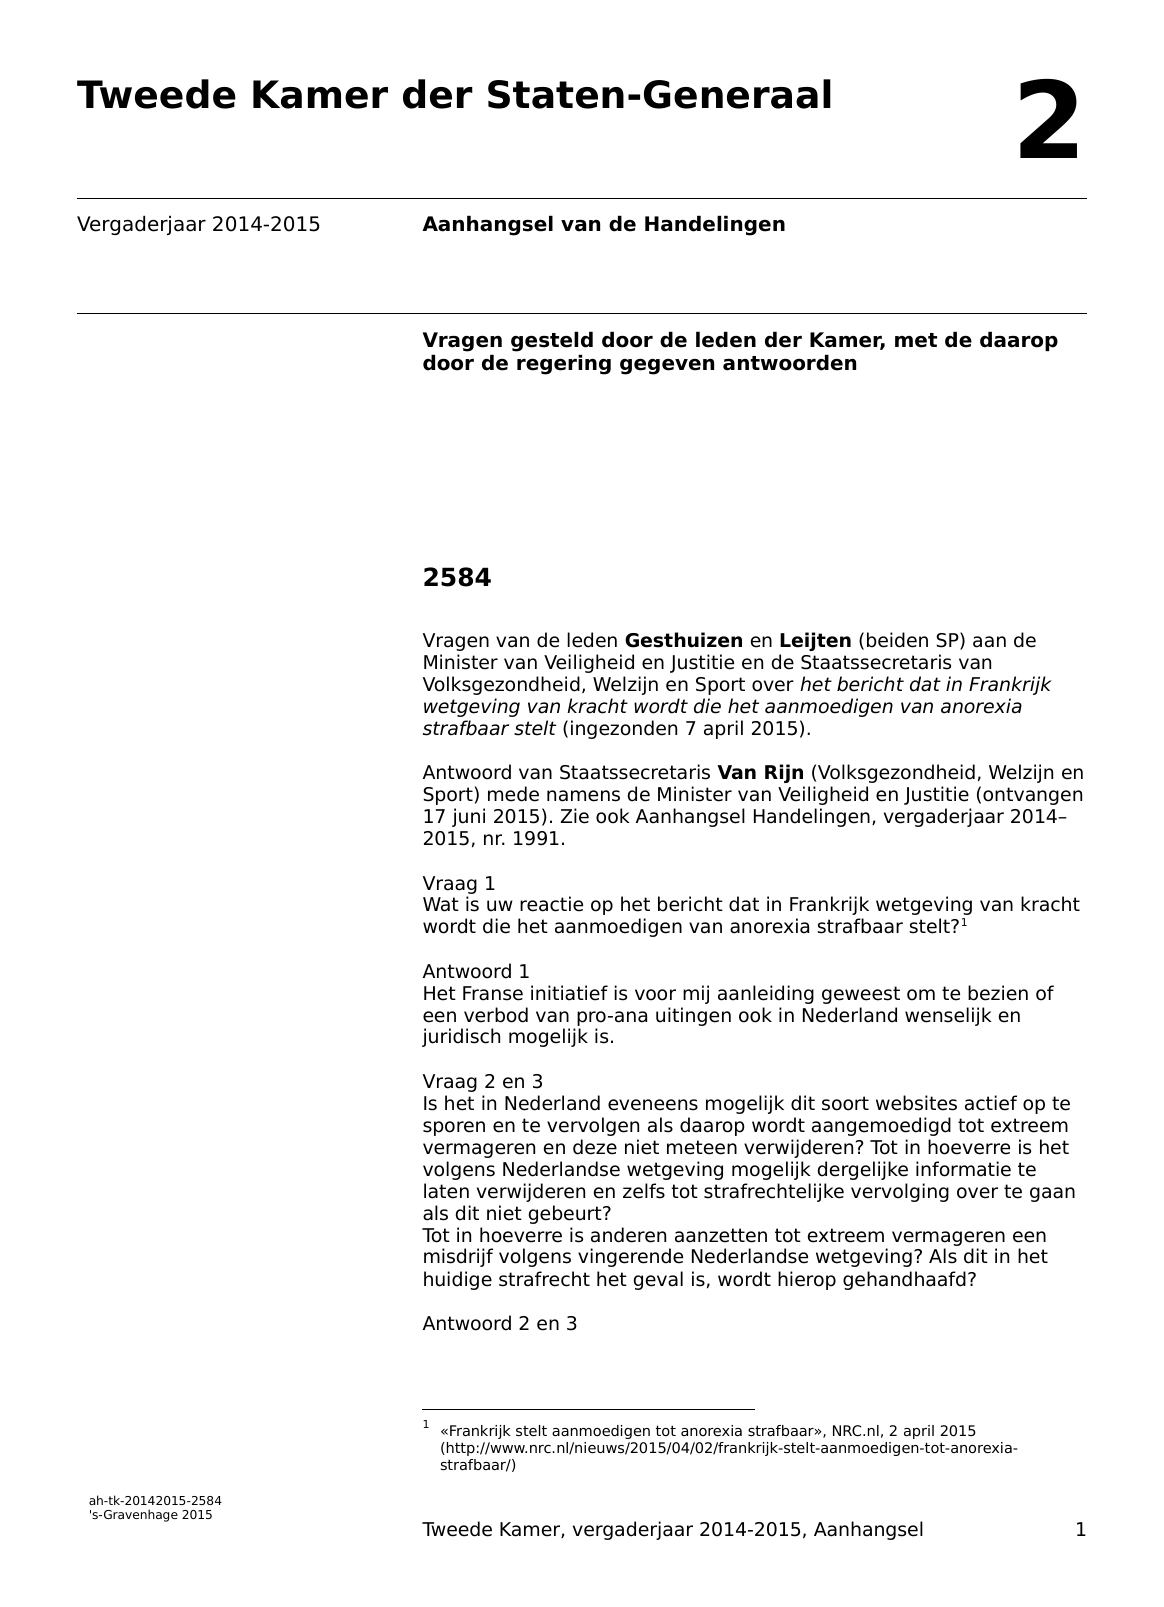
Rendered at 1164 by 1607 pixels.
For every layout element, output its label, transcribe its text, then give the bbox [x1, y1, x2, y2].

text Vraag 2 en 3 [422, 1071, 1087, 1093]
table_cell Aanhangsel van de Handelingen [422, 199, 1087, 313]
text Vragen van de leden Gesthuizen en Leijten (beiden SP) aan de Minister van Veiligheid en Justitie en de Staatssecretaris van Volksgezondheid, Welzijn en Sport over het bericht dat in Frankrijk wetgeving van kracht wordt die het aanmoedigen van anorexia strafbaar stelt (ingezonden 7 april 2015). [422, 630, 1087, 740]
text Antwoord van Staatssecretaris Van Rijn (Volksgezondheid, Welzijn en Sport) mede namens de Minister van Veiligheid en Justitie (ontvangen 17 juni 2015). Zie ook Aanhangsel Handelingen, vergaderjaar 2014–2015, nr. 1991. [422, 762, 1087, 850]
text ah-tk-20142015-2584 [88, 1494, 323, 1508]
text 2584 [422, 563, 1087, 592]
table_header 2 [886, 59, 1087, 198]
text Is het in Nederland eveneens mogelijk dit soort websites actief op te sporen en te vervolgen als daarop wordt aangemoedigd tot extreem vermageren en deze niet meteen verwijderen? Tot in hoeverre is het volgens Nederlandse wetgeving mogelijk dergelijke informatie te laten verwijderen en zelfs tot strafrechtelijke vervolging over te gaan als dit niet gebeurt? [422, 1093, 1087, 1224]
text Tot in hoeverre is anderen aanzetten tot extreem vermageren een misdrijf volgens vingerende Nederlandse wetgeving? Als dit in het huidige strafrecht het geval is, wordt hierop gehandhaafd? [422, 1224, 1087, 1290]
text Antwoord 2 en 3 [422, 1313, 1087, 1334]
table_cell Vergaderjaar 2014-2015 [77, 199, 422, 313]
text Het Franse initiatief is voor mij aanleiding geweest om te bezien of een verbod van pro-ana uitingen ook in Nederland wenselijk en juridisch mogelijk is. [422, 982, 1087, 1048]
table_cell [77, 314, 422, 375]
table_cell Vragen gesteld door de leden der Kamer, met de daarop door de regering gegeven antwoorden [422, 314, 1087, 375]
text «Frankrijk stelt aanmoedigen tot anorexia strafbaar», NRC.nl, 2 april 2015 (http://www.nrc.nl/nieuws/2015/04/02/frankrijk-stelt-aanmoedigen-tot-anorexia-strafbaar/) [422, 1418, 1087, 1474]
text Vraag 1 [422, 872, 1087, 894]
table_header Tweede Kamer der Staten-Generaal [77, 59, 886, 198]
text Wat is uw reactie op het bericht dat in Frankrijk wetgeving van kracht wordt die het aanmoedigen van anorexia strafbaar stelt? [422, 894, 1087, 938]
text 's-Gravenhage 2015 [88, 1508, 323, 1522]
text Antwoord 1 [422, 961, 1087, 982]
